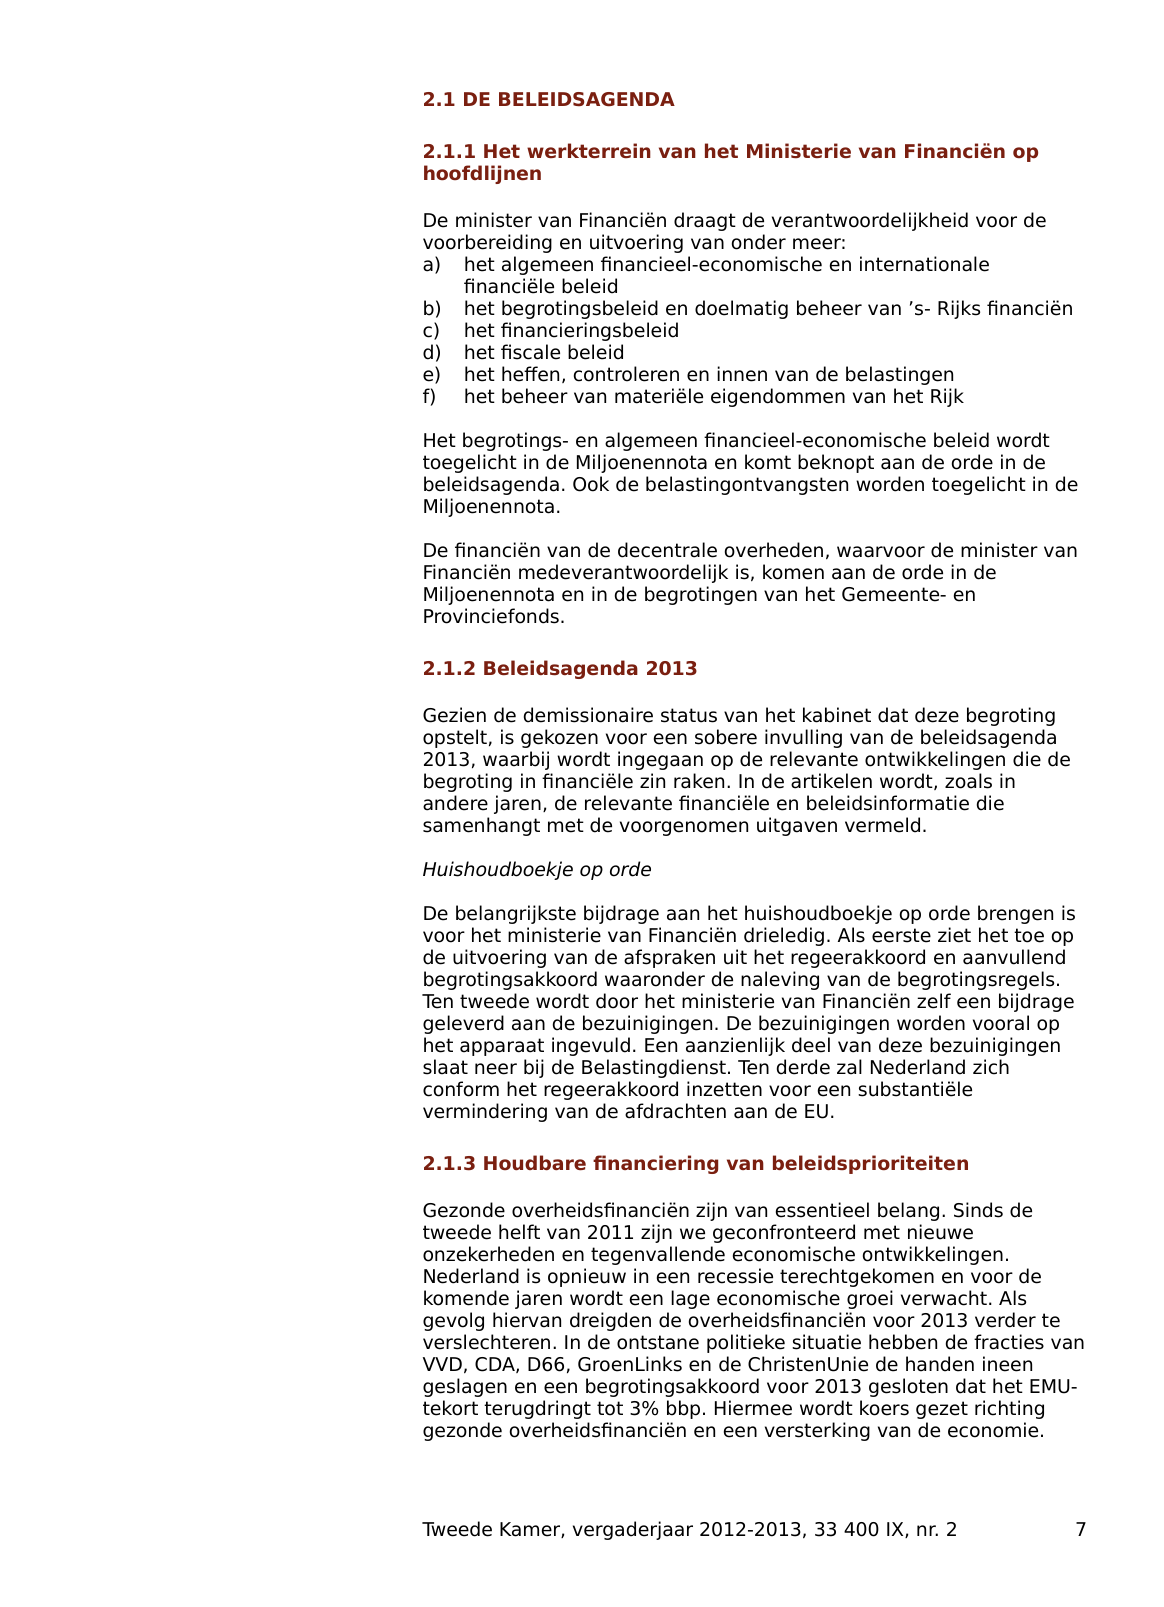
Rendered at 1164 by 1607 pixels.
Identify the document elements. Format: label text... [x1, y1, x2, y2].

text e) het heffen, controleren en innen van de belastingen [422, 364, 1087, 386]
text f) het beheer van materiële eigendommen van het Rijk [422, 386, 1087, 408]
text Gezonde overheidsfinanciën zijn van essentieel belang. Sinds de tweede helft van 2011 zijn we geconfronteerd met nieuwe onzekerheden en tegenvallende economische ontwikkelingen. Nederland is opnieuw in een recessie terechtgekomen en voor de komende jaren wordt een lage economische groei verwacht. Als gevolg hiervan dreigden de overheidsfinanciën voor 2013 verder te verslechteren. In de ontstane politieke situatie hebben de fracties van VVD, CDA, D66, GroenLinks en de ChristenUnie de handen ineen geslagen en een begrotingsakkoord voor 2013 gesloten dat het EMU-tekort terugdringt tot 3% bbp. Hiermee wordt koers gezet richting gezonde overheidsfinanciën en een versterking van de economie. [422, 1200, 1087, 1442]
subtitle 2.1.3 Houdbare financiering van beleidsprioriteiten [422, 1153, 1087, 1175]
subtitle 2.1.1 Het werkterrein van het Ministerie van Financiën op hoofdlijnen [422, 141, 1087, 185]
text De financiën van de decentrale overheden, waarvoor de minister van Financiën medeverantwoordelijk is, komen aan de orde in de Miljoenennota en in de begrotingen van het Gemeente- en Provinciefonds. [422, 540, 1087, 628]
text De minister van Financiën draagt de verantwoordelijkheid voor de voorbereiding en uitvoering van onder meer: [422, 210, 1087, 254]
subtitle 2.1.2 Beleidsagenda 2013 [422, 658, 1087, 680]
text a) het algemeen financieel-economische en internationale financiële beleid [422, 254, 1087, 298]
subtitle 2.1 DE BELEIDSAGENDA [422, 89, 1087, 111]
text De belangrijkste bijdrage aan het huishoudboekje op orde brengen is voor het ministerie van Financiën drieledig. Als eerste ziet het toe op de uitvoering van de afspraken uit het regeerakkoord en aanvullend begrotingsakkoord waaronder de naleving van de begrotingsregels. Ten tweede wordt door het ministerie van Financiën zelf een bijdrage geleverd aan de bezuinigingen. De bezuinigingen worden vooral op het apparaat ingevuld. Een aanzienlijk deel van deze bezuinigingen slaat neer bij de Belastingdienst. Ten derde zal Nederland zich conform het regeerakkoord inzetten voor een substantiële vermindering van de afdrachten aan de EU. [422, 903, 1087, 1123]
text Het begrotings- en algemeen financieel-economische beleid wordt toegelicht in de Miljoenennota en komt beknopt aan de orde in de beleidsagenda. Ook de belastingontvangsten worden toegelicht in de Miljoenennota. [422, 430, 1087, 518]
text c) het financieringsbeleid [422, 320, 1087, 342]
text b) het begrotingsbeleid en doelmatig beheer van ’s- Rijks financiën [422, 298, 1087, 320]
text Gezien de demissionaire status van het kabinet dat deze begroting opstelt, is gekozen voor een sobere invulling van de beleidsagenda 2013, waarbij wordt ingegaan op de relevante ontwikkelingen die de begroting in financiële zin raken. In de artikelen wordt, zoals in andere jaren, de relevante financiële en beleidsinformatie die samenhangt met de voorgenomen uitgaven vermeld. [422, 705, 1087, 837]
subtitle Huishoudboekje op orde [422, 859, 1087, 881]
text d) het fiscale beleid [422, 342, 1087, 364]
